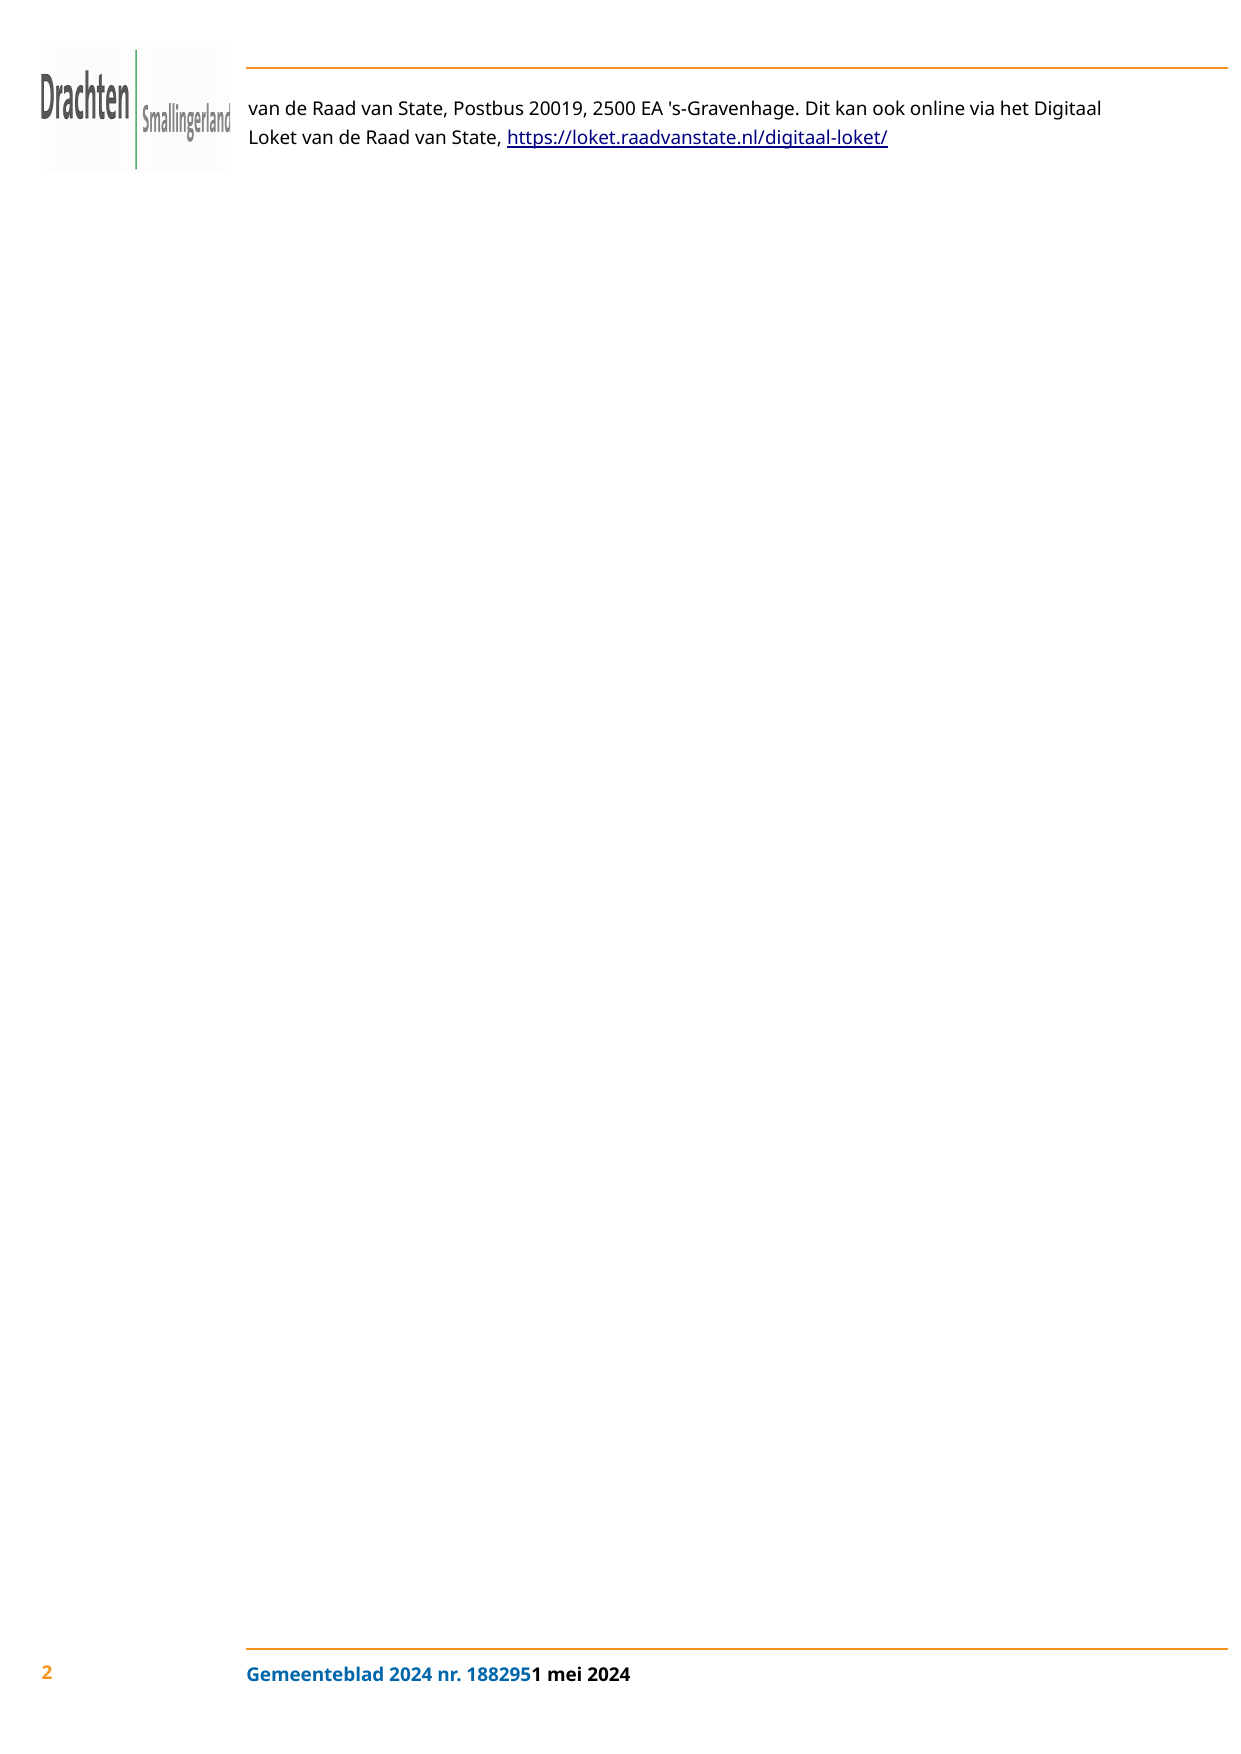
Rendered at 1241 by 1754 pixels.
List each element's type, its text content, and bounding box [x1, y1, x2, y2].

text van de Raad van State, Postbus 20019, 2500 EA 's-Gravenhage. Dit kan ook online via het Digitaal Loket van de Raad van State, https://loket.raadvanstate.nl/digitaal-loket/ [248, 95, 1152, 150]
picture [41, 47, 231, 172]
